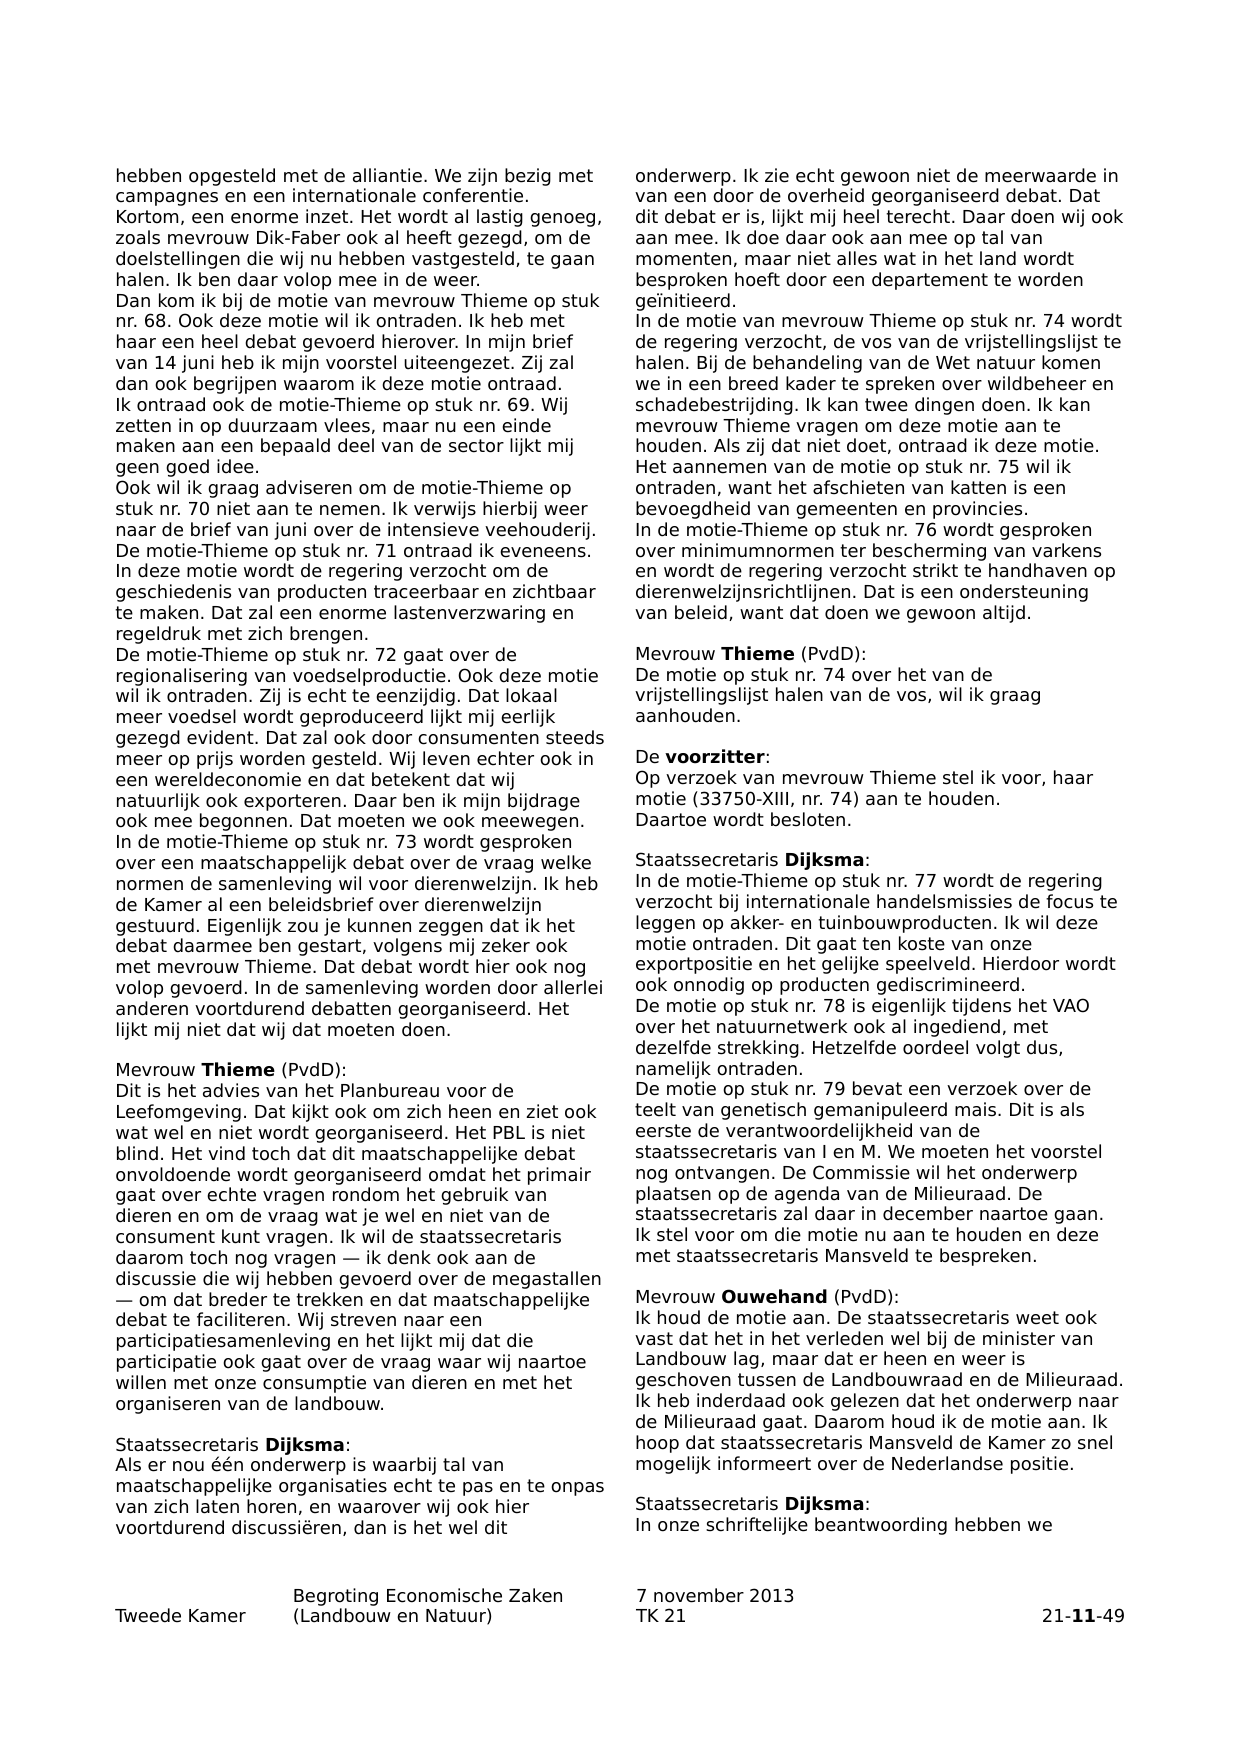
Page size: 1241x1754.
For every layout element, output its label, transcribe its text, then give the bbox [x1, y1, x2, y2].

text onderwerp. Ik zie echt gewoon niet de meerwaarde in van een door de overheid georganiseerd debat. Dat dit debat er is, lijkt mij heel terecht. Daar doen wij ook aan mee. Ik doe daar ook aan mee op tal van momenten, maar niet alles wat in het land wordt besproken hoeft door een departement te worden geïnitieerd. [635, 165, 1125, 311]
text Ik houd de motie aan. De staatssecretaris weet ook vast dat het in het verleden wel bij de minister van Landbouw lag, maar dat er heen en weer is geschoven tussen de Landbouwraad en de Milieuraad. Ik heb inderdaad ook gelezen dat het onderwerp naar de Milieuraad gaat. Daarom houd ik de motie aan. Ik hoop dat staatssecretaris Mansveld de Kamer zo snel mogelijk informeert over de Nederlandse positie. [635, 1307, 1125, 1474]
text Staatssecretaris Dijksma: [115, 1434, 605, 1455]
text Op verzoek van mevrouw Thieme stel ik voor, haar motie (33750-XIII, nr. 74) aan te houden. [635, 768, 1125, 809]
text De motie-Thieme op stuk nr. 72 gaat over de regionalisering van voedselproductie. Ook deze motie wil ik ontraden. Zij is echt te eenzijdig. Dat lokaal meer voedsel wordt geproduceerd lijkt mij eerlijk gezegd evident. Dat zal ook door consumenten steeds meer op prijs worden gesteld. Wij leven echter ook in een wereldeconomie en dat betekent dat wij natuurlijk ook exporteren. Daar ben ik mijn bijdrage ook mee begonnen. Dat moeten we ook meewegen. [115, 644, 605, 832]
text Dan kom ik bij de motie van mevrouw Thieme op stuk nr. 68. Ook deze motie wil ik ontraden. Ik heb met haar een heel debat gevoerd hierover. In mijn brief van 14 juni heb ik mijn voorstel uiteengezet. Zij zal dan ook begrijpen waarom ik deze motie ontraad. [115, 290, 605, 394]
text Staatssecretaris Dijksma: [635, 850, 1125, 871]
text Als er nou één onderwerp is waarbij tal van maatschappelijke organisaties echt te pas en te onpas van zich laten horen, en waarover wij ook hier voortdurend discussiëren, dan is het wel dit [115, 1455, 605, 1538]
text Daartoe wordt besloten. [635, 809, 1125, 830]
text In de motie-Thieme op stuk nr. 73 wordt gesproken over een maatschappelijk debat over de vraag welke normen de samenleving wil voor dierenwelzijn. Ik heb de Kamer al een beleidsbrief over dierenwelzijn gestuurd. Eigenlijk zou je kunnen zeggen dat ik het debat daarmee ben gestart, volgens mij zeker ook met mevrouw Thieme. Dat debat wordt hier ook nog volop gevoerd. In de samenleving worden door allerlei anderen voortdurend debatten georganiseerd. Het lijkt mij niet dat wij dat moeten doen. [115, 832, 605, 1040]
text De motie-Thieme op stuk nr. 71 ontraad ik eveneens. In deze motie wordt de regering verzocht om de geschiedenis van producten traceerbaar en zichtbaar te maken. Dat zal een enorme lastenverzwaring en regeldruk met zich brengen. [115, 540, 605, 644]
text Het aannemen van de motie op stuk nr. 75 wil ik ontraden, want het afschieten van katten is een bevoegdheid van gemeenten en provincies. [635, 457, 1125, 519]
text In de motie-Thieme op stuk nr. 77 wordt de regering verzocht bij internationale handelsmissies de focus te leggen op akker- en tuinbouwproducten. Ik wil deze motie ontraden. Dit gaat ten koste van onze exportpositie en het gelijke speelveld. Hierdoor wordt ook onnodig op producten gediscrimineerd. [635, 871, 1125, 996]
text De motie op stuk nr. 79 bevat een verzoek over de teelt van genetisch gemanipuleerd mais. Dit is als eerste de verantwoordelijkheid van de staatssecretaris van I en M. We moeten het voorstel nog ontvangen. De Commissie wil het onderwerp plaatsen op de agenda van de Milieuraad. De staatssecretaris zal daar in december naartoe gaan. Ik stel voor om die motie nu aan te houden en deze met staatssecretaris Mansveld te bespreken. [635, 1079, 1125, 1267]
text Ik ontraad ook de motie-Thieme op stuk nr. 69. Wij zetten in op duurzaam vlees, maar nu een einde maken aan een bepaald deel van de sector lijkt mij geen goed idee. [115, 394, 605, 478]
text Mevrouw Thieme (PvdD): [115, 1060, 605, 1081]
text De voorzitter: [635, 747, 1125, 768]
text Mevrouw Ouwehand (PvdD): [635, 1287, 1125, 1307]
text Ook wil ik graag adviseren om de motie-Thieme op stuk nr. 70 niet aan te nemen. Ik verwijs hierbij weer naar de brief van juni over de intensieve veehouderij. [115, 478, 605, 540]
text De motie op stuk nr. 74 over het van de vrijstellingslijst halen van de vos, wil ik graag aanhouden. [635, 664, 1125, 727]
text In de motie van mevrouw Thieme op stuk nr. 74 wordt de regering verzocht, de vos van de vrijstellingslijst te halen. Bij de behandeling van de Wet natuur komen we in een breed kader te spreken over wildbeheer en schadebestrijding. Ik kan twee dingen doen. Ik kan mevrouw Thieme vragen om deze motie aan te houden. Als zij dat niet doet, ontraad ik deze motie. [635, 311, 1125, 457]
text In de motie-Thieme op stuk nr. 76 wordt gesproken over minimumnormen ter bescherming van varkens en wordt de regering verzocht strikt te handhaven op dierenwelzijnsrichtlijnen. Dat is een ondersteuning van beleid, want dat doen we gewoon altijd. [635, 519, 1125, 624]
text De motie op stuk nr. 78 is eigenlijk tijdens het VAO over het natuurnetwerk ook al ingediend, met dezelfde strekking. Hetzelfde oordeel volgt dus, namelijk ontraden. [635, 996, 1125, 1079]
text hebben opgesteld met de alliantie. We zijn bezig met campagnes en een internationale conferentie. Kortom, een enorme inzet. Het wordt al lastig genoeg, zoals mevrouw Dik-Faber ook al heeft gezegd, om de doelstellingen die wij nu hebben vastgesteld, te gaan halen. Ik ben daar volop mee in de weer. [115, 165, 605, 290]
text Staatssecretaris Dijksma: [635, 1494, 1125, 1515]
text In onze schriftelijke beantwoording hebben we [635, 1515, 1125, 1536]
text Dit is het advies van het Planbureau voor de Leefomgeving. Dat kijkt ook om zich heen en ziet ook wat wel en niet wordt georganiseerd. Het PBL is niet blind. Het vind toch dat dit maatschappelijke debat onvoldoende wordt georganiseerd omdat het primair gaat over echte vragen rondom het gebruik van dieren en om de vraag wat je wel en niet van de consument kunt vragen. Ik wil de staatssecretaris daarom toch nog vragen — ik denk ook aan de discussie die wij hebben gevoerd over de megastallen — om dat breder te trekken en dat maatschappelijke debat te faciliteren. Wij streven naar een participatiesamenleving en het lijkt mij dat die participatie ook gaat over de vraag waar wij naartoe willen met onze consumptie van dieren en met het organiseren van de landbouw. [115, 1081, 605, 1414]
text Mevrouw Thieme (PvdD): [635, 644, 1125, 664]
